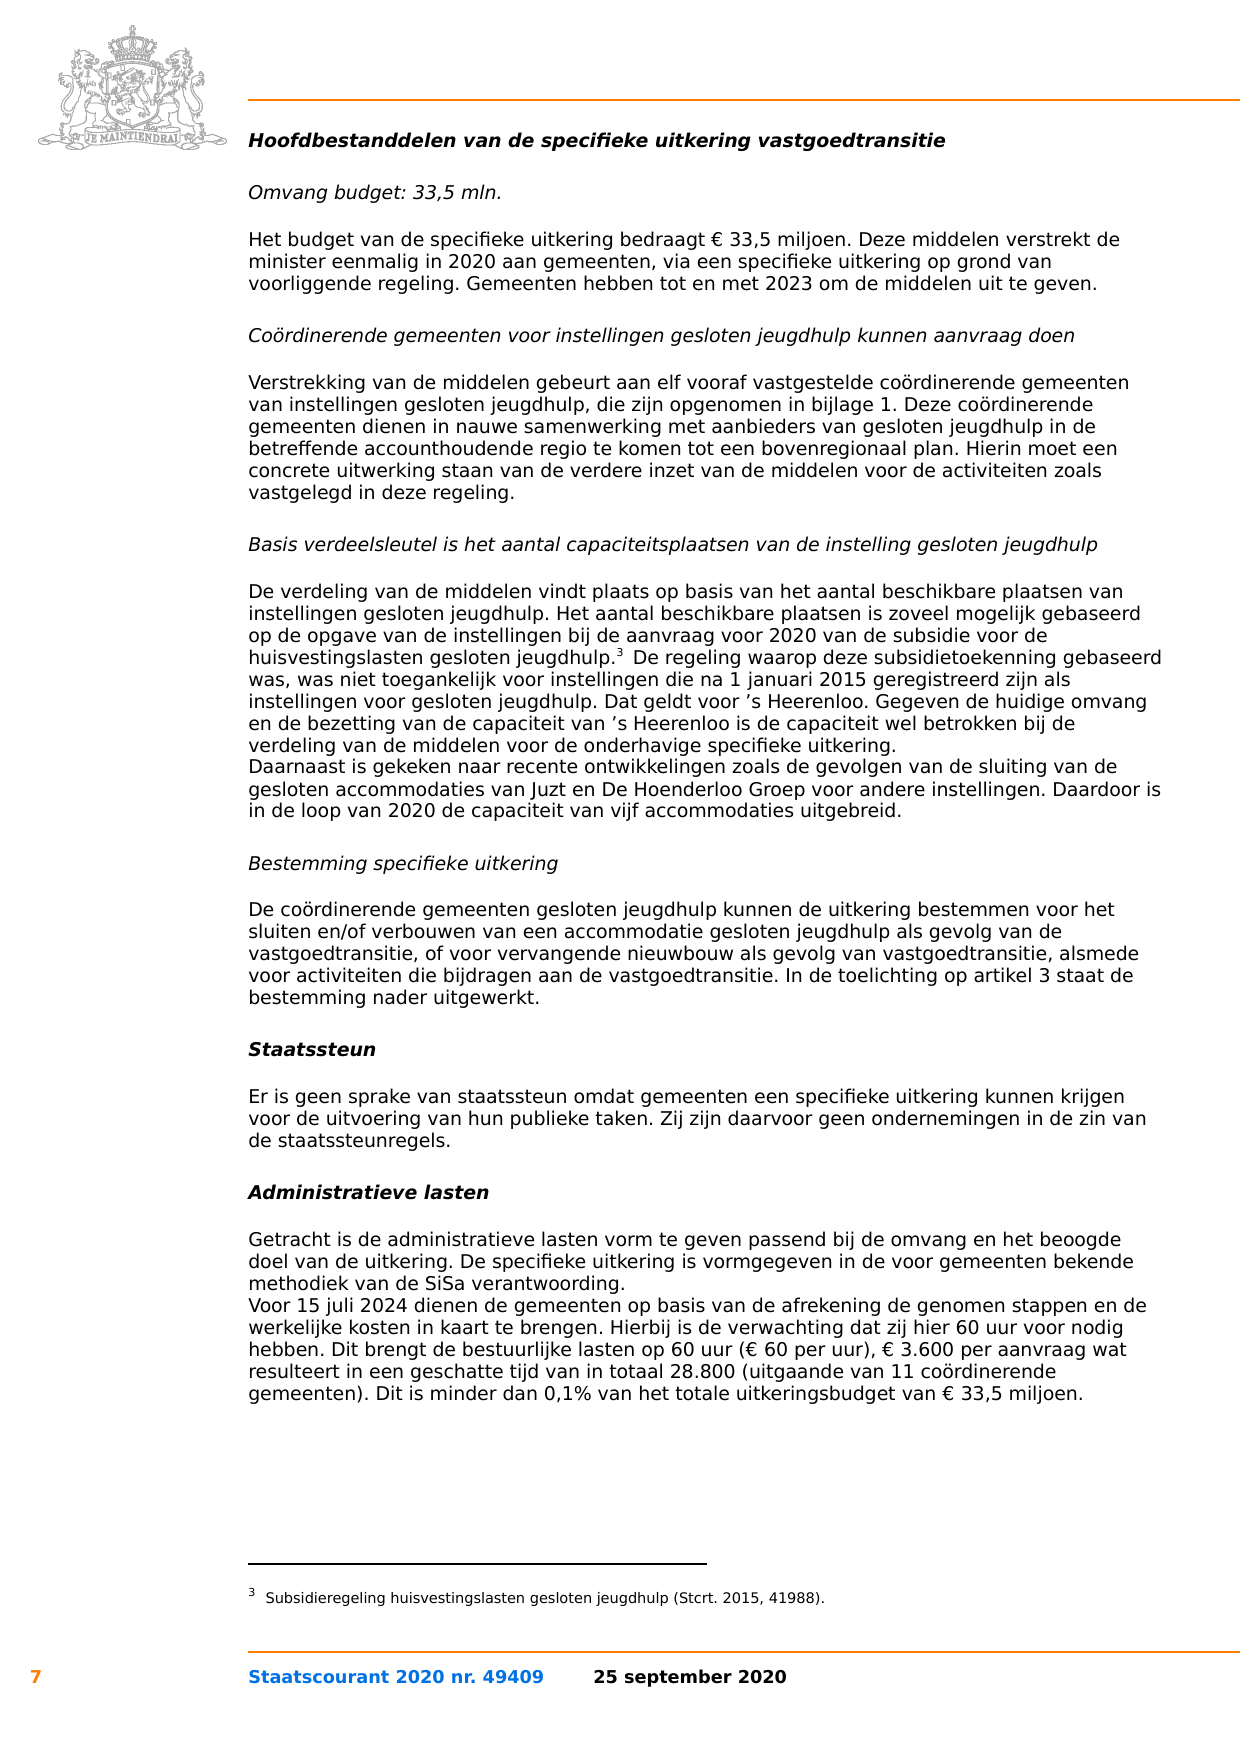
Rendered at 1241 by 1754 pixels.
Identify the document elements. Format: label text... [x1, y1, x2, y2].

subtitle Basis verdeelsleutel is het aantal capaciteitsplaatsen van de instelling gesloten jeugdhulp [248, 534, 1163, 556]
subtitle Bestemming specifieke uitkering [248, 852, 1163, 874]
subtitle Administratieve lasten [248, 1182, 1163, 1204]
text Het budget van de specifieke uitkering bedraagt € 33,5 miljoen. Deze middelen verstrekt de minister eenmalig in 2020 aan gemeenten, via een specifieke uitkering op grond van voorliggende regeling. Gemeenten hebben tot en met 2023 om de middelen uit te geven. [248, 229, 1163, 295]
text Getracht is de administratieve lasten vorm te geven passend bij de omvang en het beoogde doel van de uitkering. De specifieke uitkering is vormgegeven in de voor gemeenten bekende methodiek van de SiSa verantwoording. [248, 1229, 1163, 1295]
subtitle Coördinerende gemeenten voor instellingen gesloten jeugdhulp kunnen aanvraag doen [248, 325, 1163, 347]
subtitle Staatssteun [248, 1039, 1163, 1061]
text Subsidieregeling huisvestingslasten gesloten jeugdhulp (Stcrt. 2015, 41988). [248, 1586, 1163, 1608]
subtitle Omvang budget: 33,5 mln. [248, 182, 1163, 204]
text Verstrekking van de middelen gebeurt aan elf vooraf vastgestelde coördinerende gemeenten van instellingen gesloten jeugdhulp, die zijn opgenomen in bijlage 1. Deze coördinerende gemeenten dienen in nauwe samenwerking met aanbieders van gesloten jeugdhulp in de betreffende accounthoudende regio te komen tot een bovenregionaal plan. Hierin moet een concrete uitwerking staan van de verdere inzet van de middelen voor de activiteiten zoals vastgelegd in deze regeling. [248, 372, 1163, 504]
text Daarnaast is gekeken naar recente ontwikkelingen zoals de gevolgen van de sluiting van de gesloten accommodaties van Juzt en De Hoenderloo Groep voor andere instellingen. Daardoor is in de loop van 2020 de capaciteit van vijf accommodaties uitgebreid. [248, 756, 1163, 822]
text Er is geen sprake van staatssteun omdat gemeenten een specifieke uitkering kunnen krijgen voor de uitvoering van hun publieke taken. Zij zijn daarvoor geen ondernemingen in de zin van de staatssteunregels. [248, 1086, 1163, 1152]
text Voor 15 juli 2024 dienen de gemeenten op basis van de afrekening de genomen stappen en de werkelijke kosten in kaart te brengen. Hierbij is de verwachting dat zij hier 60 uur voor nodig hebben. Dit brengt de bestuurlijke lasten op 60 uur (€ 60 per uur), € 3.600 per aanvraag wat resulteert in een geschatte tijd van in totaal 28.800 (uitgaande van 11 coördinerende gemeenten). Dit is minder dan 0,1% van het totale uitkeringsbudget van € 33,5 miljoen. [248, 1295, 1163, 1405]
picture [38, 25, 227, 150]
text De coördinerende gemeenten gesloten jeugdhulp kunnen de uitkering bestemmen voor het sluiten en/of verbouwen van een accommodatie gesloten jeugdhulp als gevolg van de vastgoedtransitie, of voor vervangende nieuwbouw als gevolg van vastgoedtransitie, alsmede voor activiteiten die bijdragen aan de vastgoedtransitie. In de toelichting op artikel 3 staat de bestemming nader uitgewerkt. [248, 899, 1163, 1009]
subtitle Hoofdbestanddelen van de specifieke uitkering vastgoedtransitie [248, 130, 1163, 152]
text De verdeling van de middelen vindt plaats op basis van het aantal beschikbare plaatsen van instellingen gesloten jeugdhulp. Het aantal beschikbare plaatsen is zoveel mogelijk gebaseerd op de opgave van de instellingen bij de aanvraag voor 2020 van de subsidie voor de huisvestingslasten gesloten jeugdhulp. De regeling waarop deze subsidietoekenning gebaseerd was, was niet toegankelijk voor instellingen die na 1 januari 2015 geregistreerd zijn als instellingen voor gesloten jeugdhulp. Dat geldt voor ’s Heerenloo. Gegeven de huidige omvang en de bezetting van de capaciteit van ’s Heerenloo is de capaciteit wel betrokken bij de verdeling van de middelen voor de onderhavige specifieke uitkering. [248, 581, 1163, 756]
